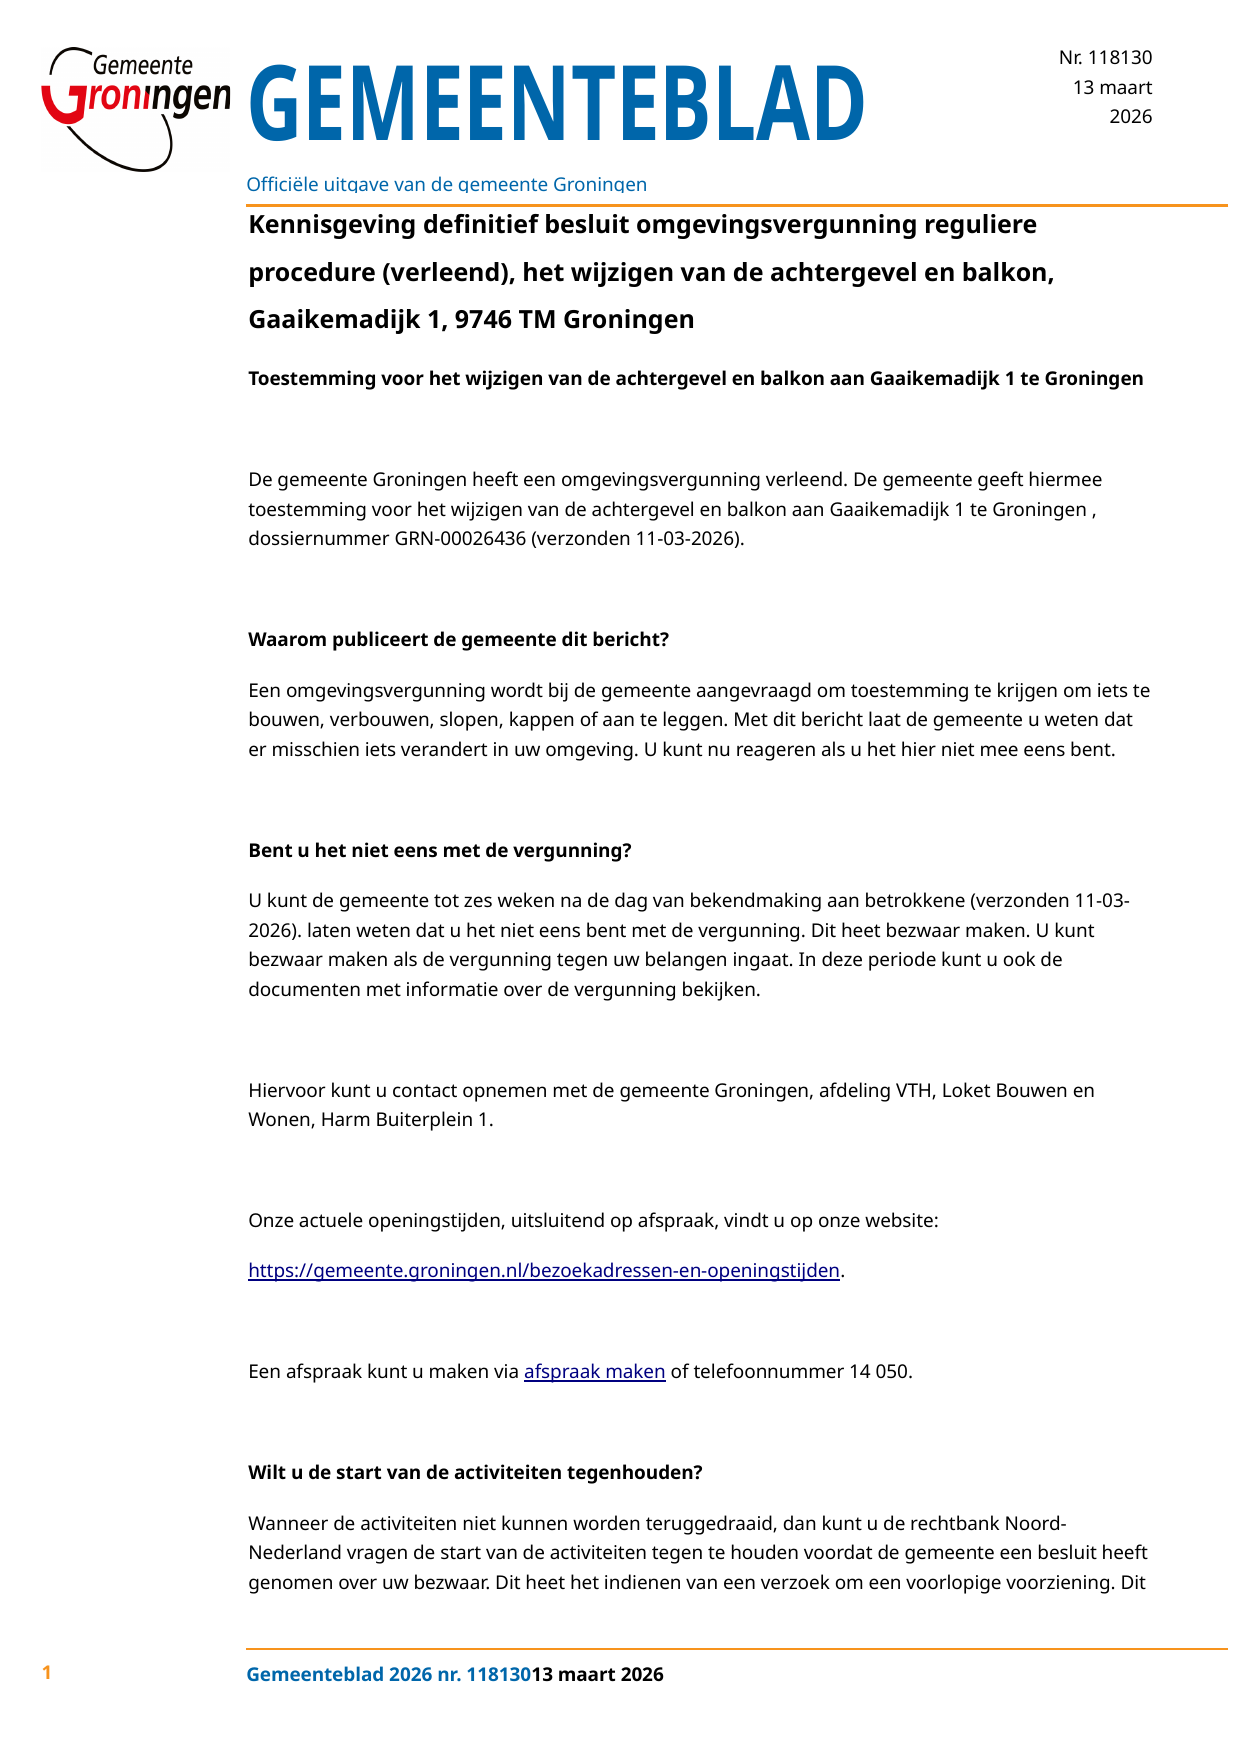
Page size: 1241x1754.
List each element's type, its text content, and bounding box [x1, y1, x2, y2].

text Een afspraak kunt u maken via afspraak maken of telefoonnummer 14 050. [248, 1358, 1152, 1384]
text Toestemming voor het wijzigen van de achtergevel en balkon aan Gaaikemadijk 1 te Groningen [248, 366, 1152, 391]
text U kunt de gemeente tot zes weken na de dag van bekendmaking aan betrokkene (verzonden 11-03-2026). laten weten dat u het niet eens bent met de vergunning. Dit heet bezwaar maken. U kunt bezwaar maken als de vergunning tegen uw belangen ingaat. In deze periode kunt u ook de documenten met informatie over de vergunning bekijken. [248, 887, 1152, 1002]
text Onze actuele openingstijden, uitsluitend op afspraak, vindt u op onze website: [248, 1207, 1152, 1233]
text https://gemeente.groningen.nl/bezoekadressen-en-openingstijden. [248, 1258, 1152, 1283]
text Wanneer de activiteiten niet kunnen worden teruggedraaid, dan kunt u de rechtbank Noord-Nederland vragen de start van de activiteiten tegen te houden voordat de gemeente een besluit heeft genomen over uw bezwaar. Dit heet het indienen van een verzoek om een voorlopige voorziening. Dit [248, 1510, 1152, 1594]
text Wilt u de start van de activiteiten tegenhouden? [248, 1459, 1152, 1485]
text Kennisgeving definitief besluit omgevingsvergunning reguliere procedure (verleend), het wijzigen van de achtergevel en balkon, Gaaikemadijk 1, 9746 TM Groningen [248, 207, 1152, 336]
text Bent u het niet eens met de vergunning? [248, 837, 1152, 862]
text Een omgevingsvergunning wordt bij de gemeente aangevraagd om toestemming te krijgen om iets te bouwen, verbouwen, slopen, kappen of aan te leggen. Met dit bericht laat de gemeente u weten dat er misschien iets verandert in uw omgeving. U kunt nu reageren als u het hier niet mee eens bent. [248, 677, 1152, 762]
text De gemeente Groningen heeft een omgevingsvergunning verleend. De gemeente geeft hiermee toestemming voor het wijzigen van de achtergevel en balkon aan Gaaikemadijk 1 te Groningen , dossiernummer GRN-00026436 (verzonden 11-03-2026). [248, 466, 1152, 551]
text Waarom publiceert de gemeente dit bericht? [248, 626, 1152, 652]
text Hiervoor kunt u contact opnemen met de gemeente Groningen, afdeling VTH, Loket Bouwen en Wonen, Harm Buiterplein 1. [248, 1077, 1152, 1132]
picture [41, 47, 231, 172]
